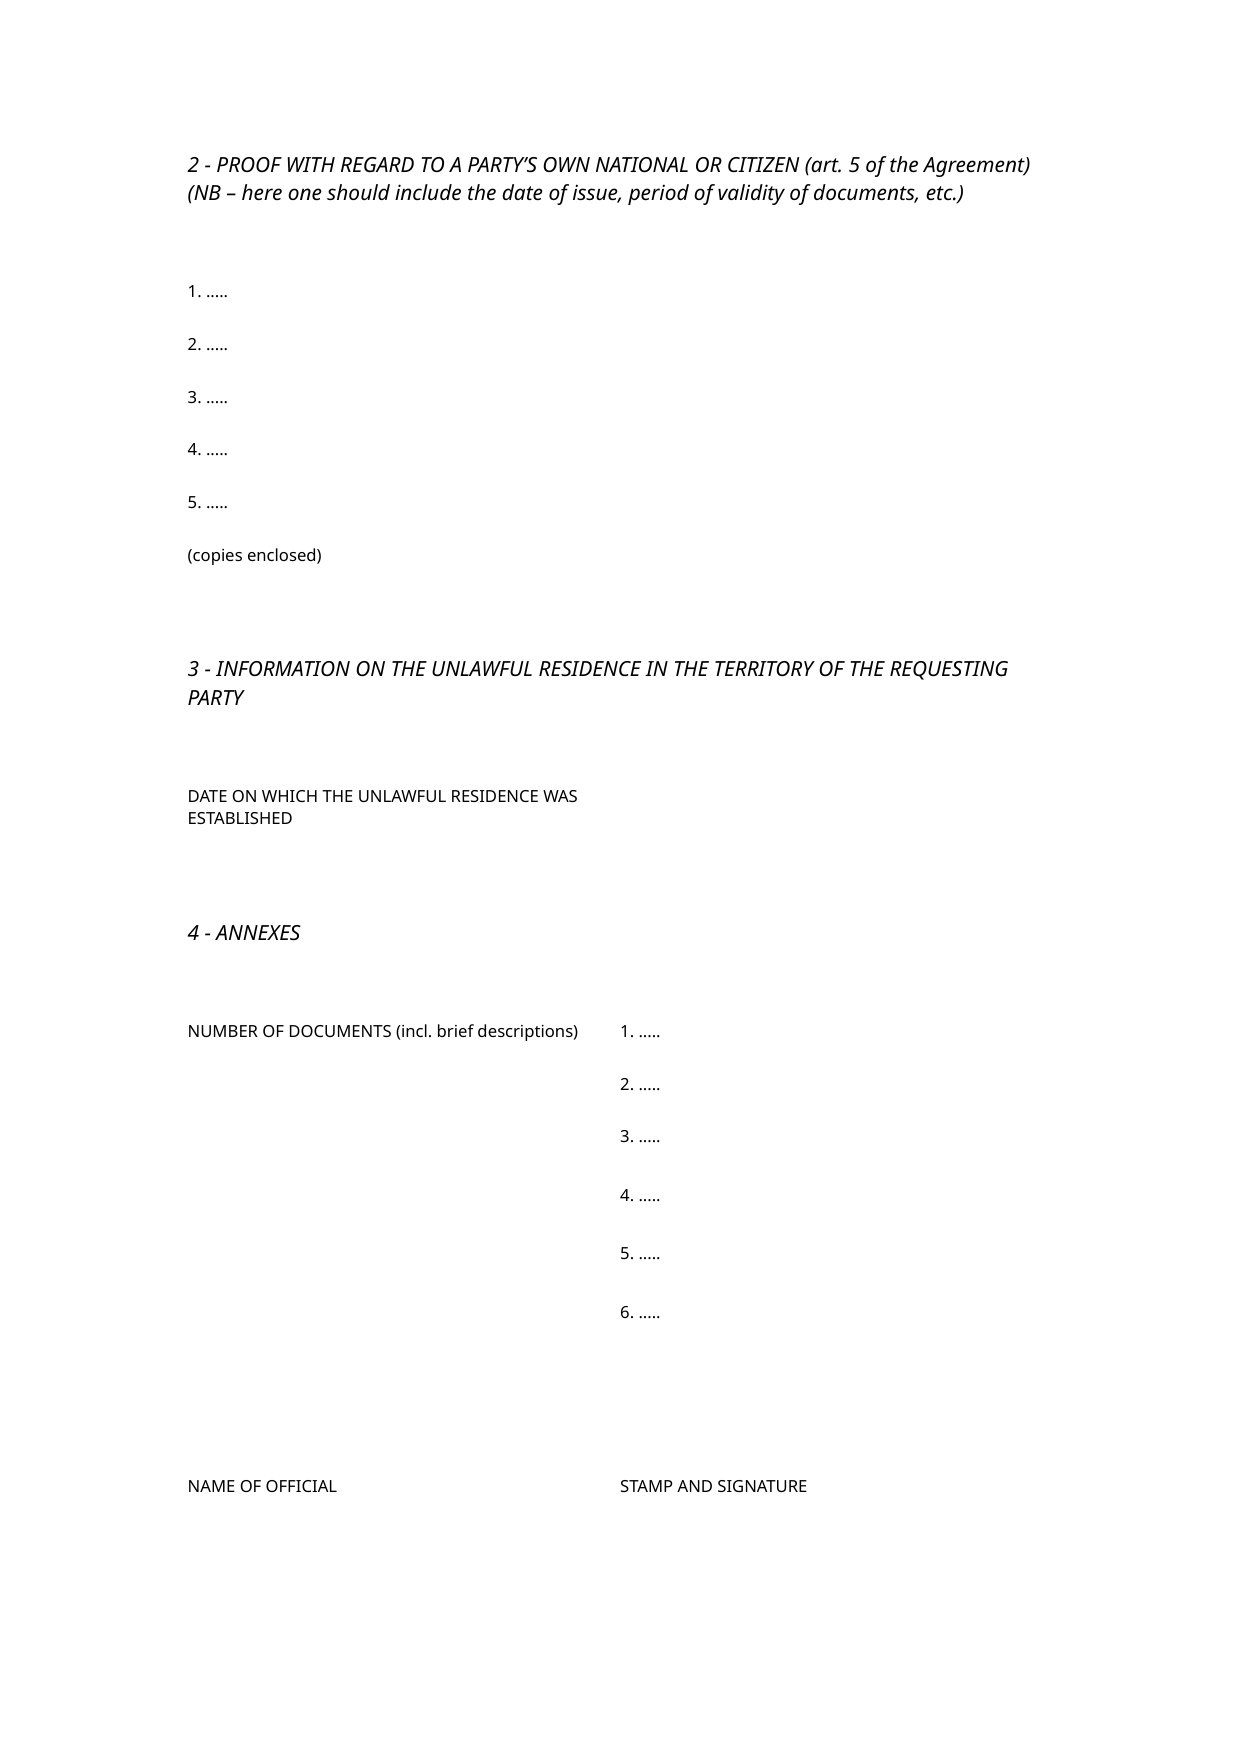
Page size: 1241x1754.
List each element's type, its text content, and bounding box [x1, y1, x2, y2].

table_cell [188, 1242, 620, 1300]
text 4 - ANNEXES [187, 918, 1053, 947]
table_cell [188, 1528, 620, 1586]
table_cell [188, 1125, 620, 1183]
table_header [620, 784, 1053, 860]
table_cell [188, 1183, 620, 1242]
table_header DATE ON WHICH THE UNLAWFUL RESIDENCE WAS ESTABLISHED [188, 784, 620, 860]
table_header STAMP AND SIGNATURE [620, 1475, 1053, 1528]
table_cell [620, 1528, 1053, 1586]
table_header 1. ..... [620, 1020, 1053, 1072]
table_cell 4. ..... [620, 1183, 1053, 1242]
table_cell 2. ..... [188, 333, 1053, 385]
table_header NUMBER OF DOCUMENTS (incl. brief descriptions) [188, 1020, 620, 1125]
table_header 1. ..... [188, 280, 1053, 332]
table_cell [188, 1300, 620, 1359]
text 3 - INFORMATION ON THE UNLAWFUL RESIDENCE IN THE TERRITORY OF THE REQUESTING PARTY [187, 654, 1053, 711]
text 2 - PROOF WITH REGARD TO A PARTY’S OWN NATIONAL OR CITIZEN (art. 5 of the Agreement) (NB – here one should include the date of issue, period of validity of documents, etc.) [187, 150, 1053, 207]
table_cell 4. ..... [188, 438, 1053, 491]
table_header NAME OF OFFICIAL [188, 1475, 620, 1528]
table_cell 5. ..... [188, 491, 1053, 543]
table_cell 3. ..... [188, 385, 1053, 438]
table_cell (copies enclosed) [188, 543, 1053, 596]
table_cell 5. ..... [620, 1242, 1053, 1300]
table_cell 3. ..... [620, 1125, 1053, 1183]
table_cell 6. ..... [620, 1300, 1053, 1359]
table_cell 2. ..... [620, 1072, 1053, 1125]
